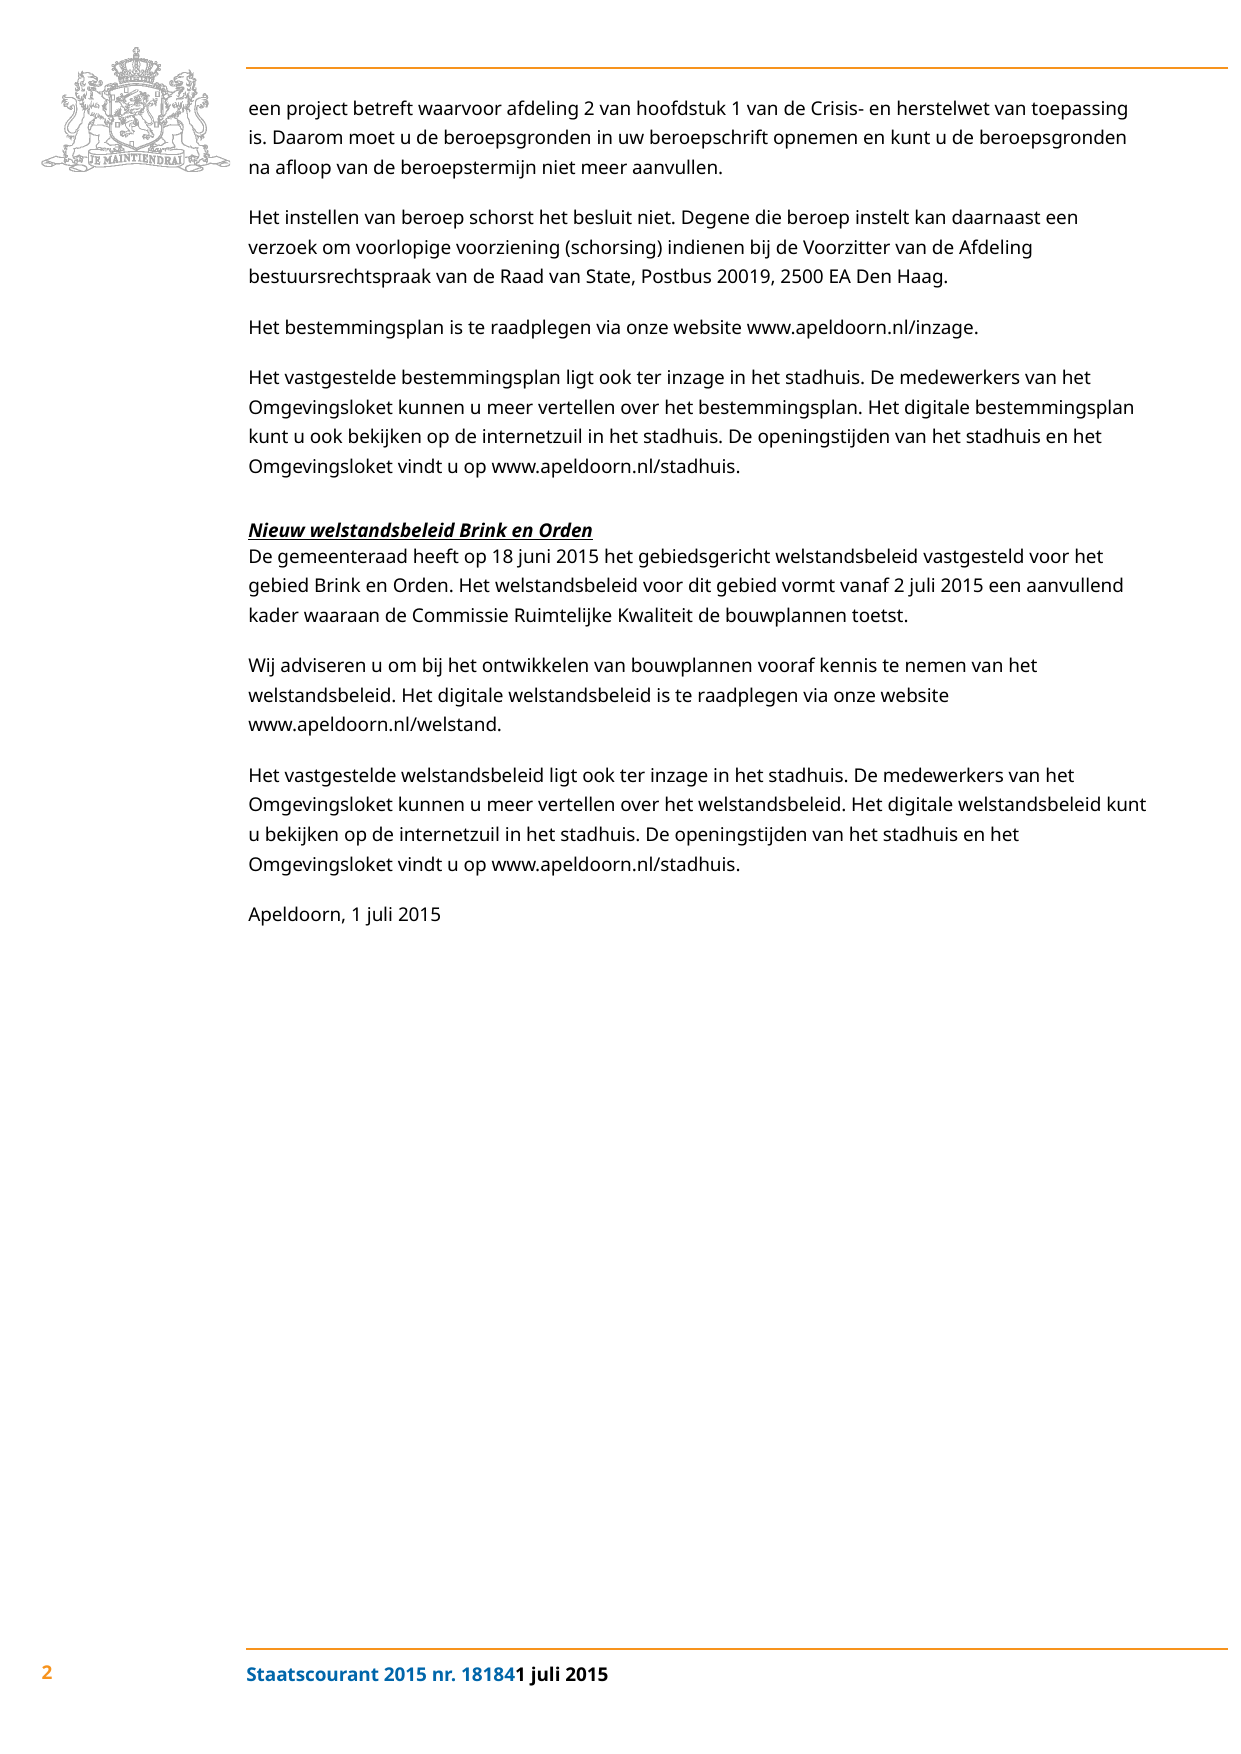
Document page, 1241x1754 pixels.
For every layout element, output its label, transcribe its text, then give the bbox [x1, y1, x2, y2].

text Nieuw welstandsbeleid Brink en Orden [248, 517, 1152, 543]
text Het vastgestelde welstandsbeleid ligt ook ter inzage in het stadhuis. De medewerkers van het Omgevingsloket kunnen u meer vertellen over het welstandsbeleid. Het digitale welstandsbeleid kunt u bekijken op de internetzuil in het stadhuis. De openingstijden van het stadhuis en het Omgevingsloket vindt u op www.apeldoorn.nl/stadhuis. [248, 762, 1152, 876]
text De gemeenteraad heeft op 18 juni 2015 het gebiedsgericht welstandsbeleid vastgesteld voor het gebied Brink en Orden. Het welstandsbeleid voor dit gebied vormt vanaf 2 juli 2015 een aanvullend kader waaraan de Commissie Ruimtelijke Kwaliteit de bouwplannen toetst. [248, 543, 1152, 628]
picture [41, 47, 231, 172]
text Het instellen van beroep schorst het besluit niet. Degene die beroep instelt kan daarnaast een verzoek om voorlopige voorziening (schorsing) indienen bij de Voorzitter van de Afdeling bestuursrechtspraak van de Raad van State, Postbus 20019, 2500 EA Den Haag. [248, 204, 1152, 289]
text Het bestemmingsplan is te raadplegen via onze website www.apeldoorn.nl/inzage. [248, 314, 1152, 340]
text een project betreft waarvoor afdeling 2 van hoofdstuk 1 van de Crisis- en herstelwet van toepassing is. Daarom moet u de beroepsgronden in uw beroepschrift opnemen en kunt u de beroepsgronden na afloop van de beroepstermijn niet meer aanvullen. [248, 95, 1152, 180]
text Het vastgestelde bestemmingsplan ligt ook ter inzage in het stadhuis. De medewerkers van het Omgevingsloket kunnen u meer vertellen over het bestemmingsplan. Het digitale bestemmingsplan kunt u ook bekijken op de internetzuil in het stadhuis. De openingstijden van het stadhuis en het Omgevingsloket vindt u op www.apeldoorn.nl/stadhuis. [248, 364, 1152, 479]
text Apeldoorn, 1 juli 2015 [248, 901, 1152, 927]
text Wij adviseren u om bij het ontwikkelen van bouwplannen vooraf kennis te nemen van het welstandsbeleid. Het digitale welstandsbeleid is te raadplegen via onze website www.apeldoorn.nl/welstand. [248, 652, 1152, 737]
